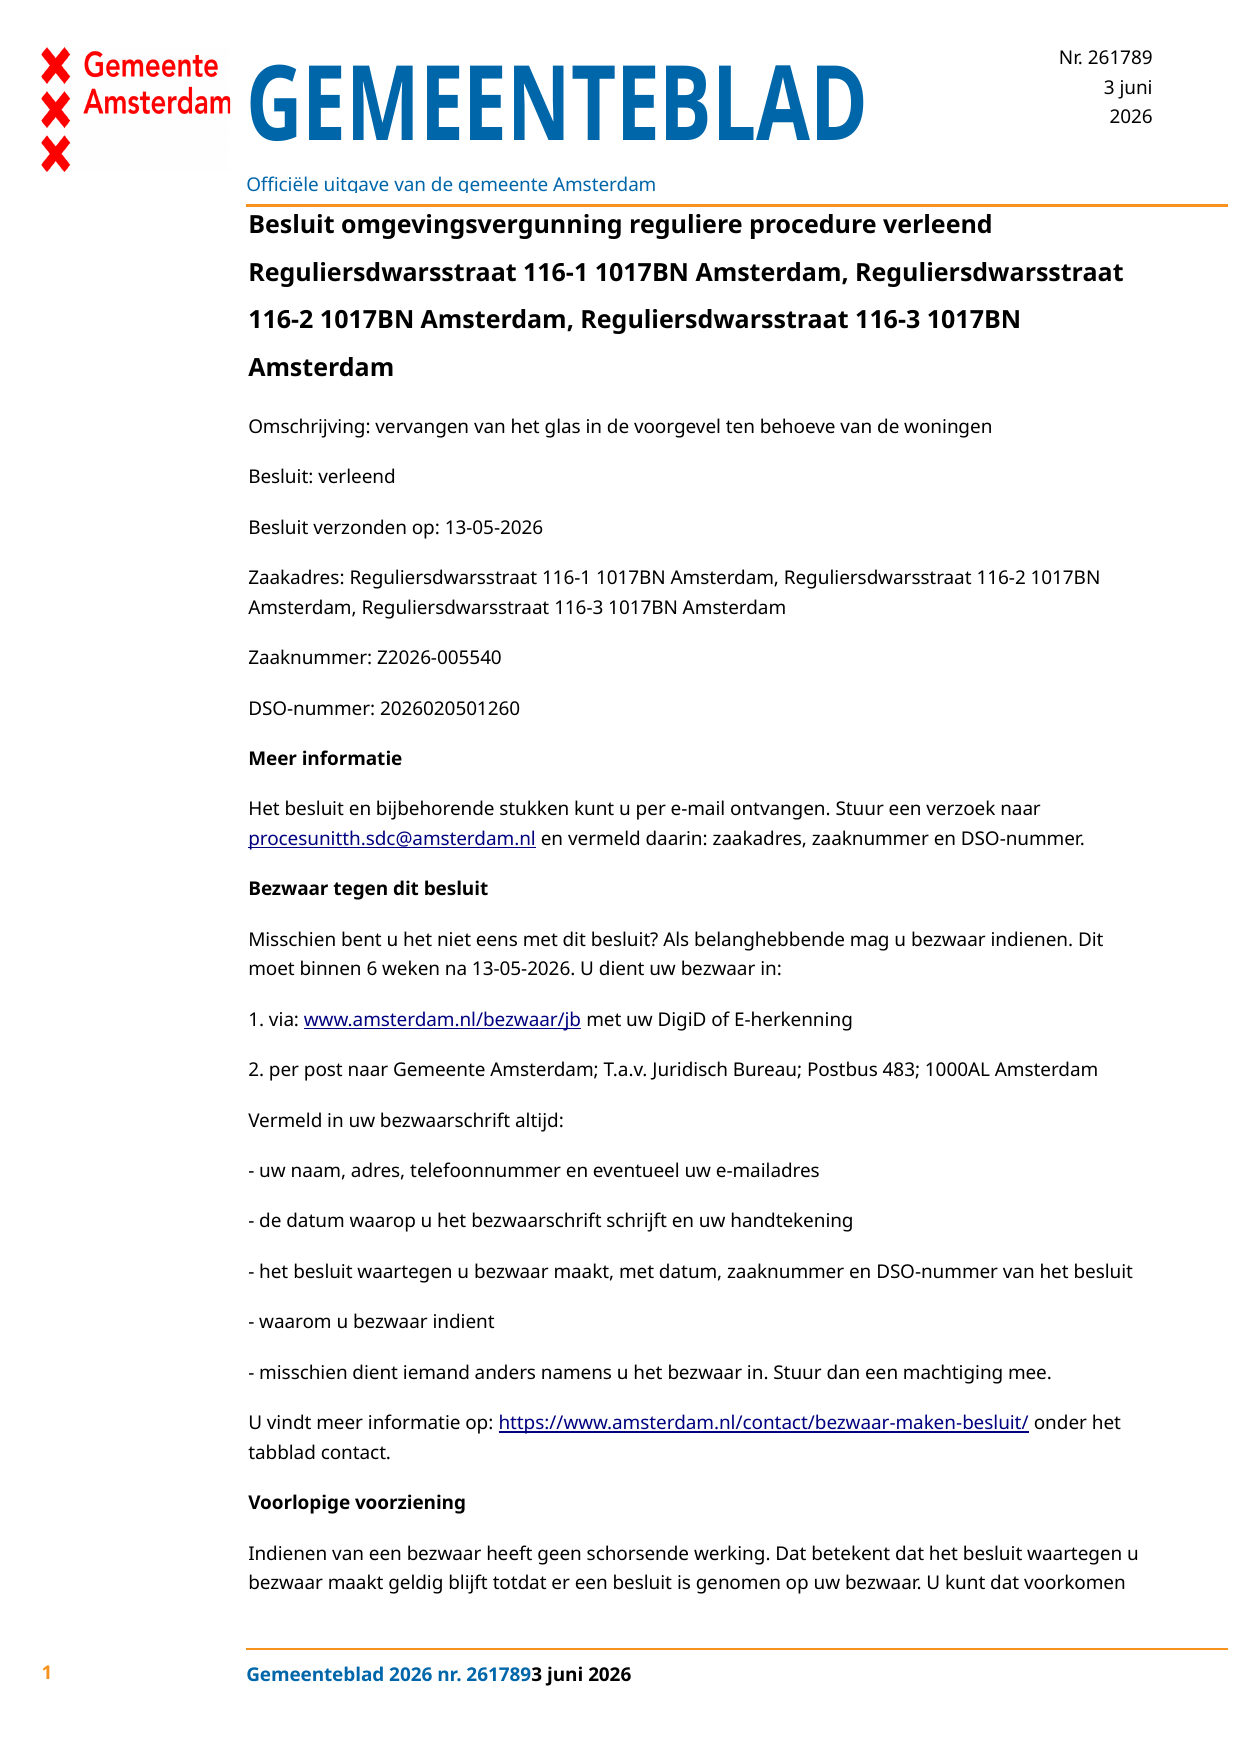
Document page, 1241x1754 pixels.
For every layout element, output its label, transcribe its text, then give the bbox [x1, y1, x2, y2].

picture [41, 47, 231, 172]
text - de datum waarop u het bezwaarschrift schrijft en uw handtekening [248, 1208, 1152, 1233]
text - uw naam, adres, telefoonnummer en eventueel uw e-mailadres [248, 1157, 1152, 1183]
text U vindt meer informatie op: https://www.amsterdam.nl/contact/bezwaar-maken-besluit/ onder het tabblad contact. [248, 1409, 1152, 1465]
text Besluit: verleend [248, 463, 1152, 489]
text Vermeld in uw bezwaarschrift altijd: [248, 1107, 1152, 1133]
text Zaakadres: Reguliersdwarsstraat 116-1 1017BN Amsterdam, Reguliersdwarsstraat 116-2 1017BN Amsterdam, Reguliersdwarsstraat 116-3 1017BN Amsterdam [248, 564, 1152, 620]
text Voorlopige voorziening [248, 1489, 1152, 1515]
text - waarom u bezwaar indient [248, 1308, 1152, 1334]
text Misschien bent u het niet eens met dit besluit? Als belanghebbende mag u bezwaar indienen. Dit moet binnen 6 weken na 13-05-2026. U dient uw bezwaar in: [248, 926, 1152, 981]
text 1. via: www.amsterdam.nl/bezwaar/jb met uw DigiD of E-herkenning [248, 1006, 1152, 1032]
text - het besluit waartegen u bezwaar maakt, met datum, zaaknummer en DSO-nummer van het besluit [248, 1258, 1152, 1284]
text - misschien dient iemand anders namens u het bezwaar in. Stuur dan een machtiging mee. [248, 1359, 1152, 1385]
text Besluit verzonden op: 13-05-2026 [248, 514, 1152, 540]
text Bezwaar tegen dit besluit [248, 876, 1152, 901]
text 2. per post naar Gemeente Amsterdam; T.a.v. Juridisch Bureau; Postbus 483; 1000AL Amsterdam [248, 1056, 1152, 1082]
text Meer informatie [248, 745, 1152, 771]
text DSO-nummer: 2026020501260 [248, 695, 1152, 721]
text Besluit omgevingsvergunning reguliere procedure verleend Reguliersdwarsstraat 116-1 1017BN Amsterdam, Reguliersdwarsstraat 116-2 1017BN Amsterdam, Reguliersdwarsstraat 116-3 1017BN Amsterdam [248, 207, 1152, 384]
text Omschrijving: vervangen van het glas in de voorgevel ten behoeve van de woningen [248, 413, 1152, 439]
text Indienen van een bezwaar heeft geen schorsende werking. Dat betekent dat het besluit waartegen u bezwaar maakt geldig blijft totdat er een besluit is genomen op uw bezwaar. U kunt dat voorkomen [248, 1540, 1152, 1595]
text Het besluit en bijbehorende stukken kunt u per e-mail ontvangen. Stuur een verzoek naar procesunitth.sdc@amsterdam.nl en vermeld daarin: zaakadres, zaaknummer en DSO-nummer. [248, 796, 1152, 851]
text Zaaknummer: Z2026-005540 [248, 644, 1152, 670]
